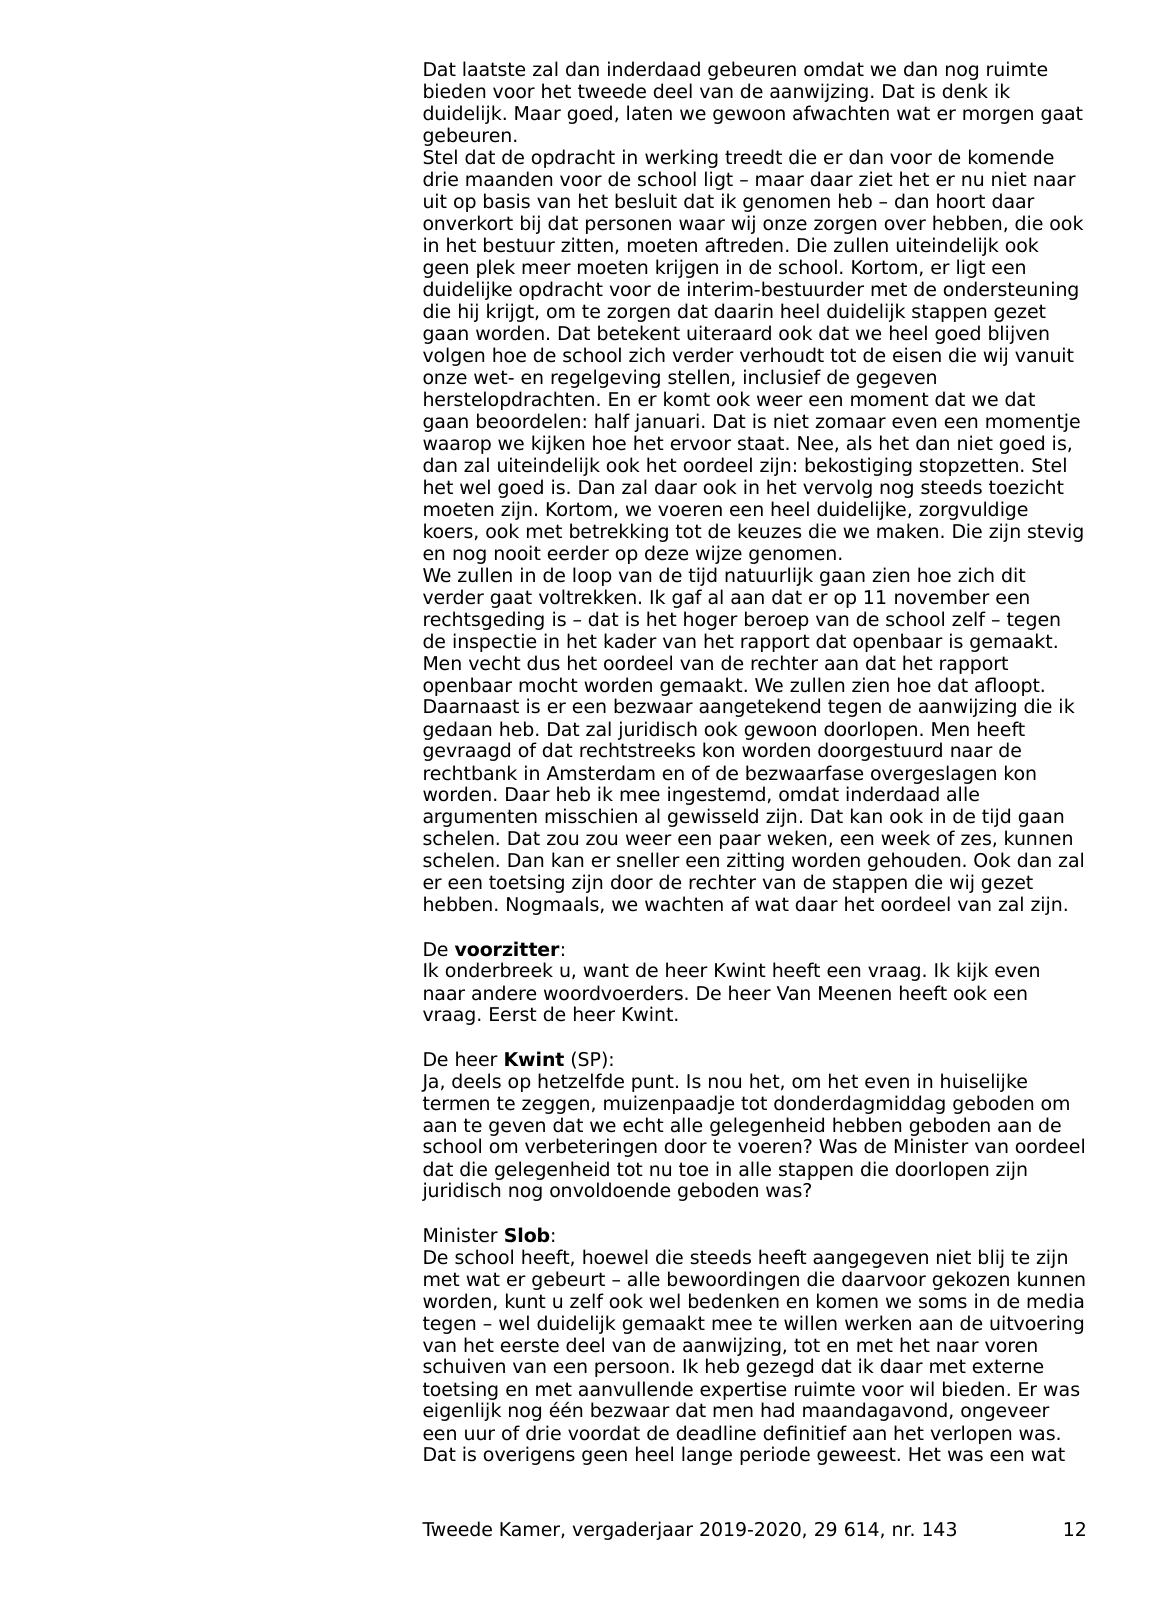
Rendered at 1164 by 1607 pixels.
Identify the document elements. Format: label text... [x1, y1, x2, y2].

text De heer Kwint (SP): [422, 1048, 1087, 1071]
text Stel dat de opdracht in werking treedt die er dan voor de komende drie maanden voor de school ligt – maar daar ziet het er nu niet naar uit op basis van het besluit dat ik genomen heb – dan hoort daar onverkort bij dat personen waar wij onze zorgen over hebben, die ook in het bestuur zitten, moeten aftreden. Die zullen uiteindelijk ook geen plek meer moeten krijgen in de school. Kortom, er ligt een duidelijke opdracht voor de interim-bestuurder met de ondersteuning die hij krijgt, om te zorgen dat daarin heel duidelijk stappen gezet gaan worden. Dat betekent uiteraard ook dat we heel goed blijven volgen hoe de school zich verder verhoudt tot de eisen die wij vanuit onze wet- en regelgeving stellen, inclusief de gegeven herstelopdrachten. En er komt ook weer een moment dat we dat gaan beoordelen: half januari. Dat is niet zomaar even een momentje waarop we kijken hoe het ervoor staat. Nee, als het dan niet goed is, dan zal uiteindelijk ook het oordeel zijn: bekostiging stopzetten. Stel het wel goed is. Dan zal daar ook in het vervolg nog steeds toezicht moeten zijn. Kortom, we voeren een heel duidelijke, zorgvuldige koers, ook met betrekking tot de keuzes die we maken. Die zijn stevig en nog nooit eerder op deze wijze genomen. [422, 147, 1087, 564]
text Ik onderbreek u, want de heer Kwint heeft een vraag. Ik kijk even naar andere woordvoerders. De heer Van Meenen heeft ook een vraag. Eerst de heer Kwint. [422, 960, 1087, 1026]
text Ja, deels op hetzelfde punt. Is nou het, om het even in huiselijke termen te zeggen, muizenpaadje tot donderdagmiddag geboden om aan te geven dat we echt alle gelegenheid hebben geboden aan de school om verbeteringen door te voeren? Was de Minister van oordeel dat die gelegenheid tot nu toe in alle stappen die doorlopen zijn juridisch nog onvoldoende geboden was? [422, 1071, 1087, 1202]
text Minister Slob: [422, 1224, 1087, 1247]
text Dat laatste zal dan inderdaad gebeuren omdat we dan nog ruimte bieden voor het tweede deel van de aanwijzing. Dat is denk ik duidelijk. Maar goed, laten we gewoon afwachten wat er morgen gaat gebeuren. [422, 59, 1087, 147]
text De voorzitter: [422, 938, 1087, 960]
text We zullen in de loop van de tijd natuurlijk gaan zien hoe zich dit verder gaat voltrekken. Ik gaf al aan dat er op 11 november een rechtsgeding is – dat is het hoger beroep van de school zelf – tegen de inspectie in het kader van het rapport dat openbaar is gemaakt. Men vecht dus het oordeel van de rechter aan dat het rapport openbaar mocht worden gemaakt. We zullen zien hoe dat afloopt. Daarnaast is er een bezwaar aangetekend tegen de aanwijzing die ik gedaan heb. Dat zal juridisch ook gewoon doorlopen. Men heeft gevraagd of dat rechtstreeks kon worden doorgestuurd naar de rechtbank in Amsterdam en of de bezwaarfase overgeslagen kon worden. Daar heb ik mee ingestemd, omdat inderdaad alle argumenten misschien al gewisseld zijn. Dat kan ook in de tijd gaan schelen. Dat zou zou weer een paar weken, een week of zes, kunnen schelen. Dan kan er sneller een zitting worden gehouden. Ook dan zal er een toetsing zijn door de rechter van de stappen die wij gezet hebben. Nogmaals, we wachten af wat daar het oordeel van zal zijn. [422, 564, 1087, 916]
text De school heeft, hoewel die steeds heeft aangegeven niet blij te zijn met wat er gebeurt – alle bewoordingen die daarvoor gekozen kunnen worden, kunt u zelf ook wel bedenken en komen we soms in de media tegen – wel duidelijk gemaakt mee te willen werken aan de uitvoering van het eerste deel van de aanwijzing, tot en met het naar voren schuiven van een persoon. Ik heb gezegd dat ik daar met externe toetsing en met aanvullende expertise ruimte voor wil bieden. Er was eigenlijk nog één bezwaar dat men had maandagavond, ongeveer een uur of drie voordat de deadline definitief aan het verlopen was. Dat is overigens geen heel lange periode geweest. Het was een wat [422, 1247, 1087, 1466]
